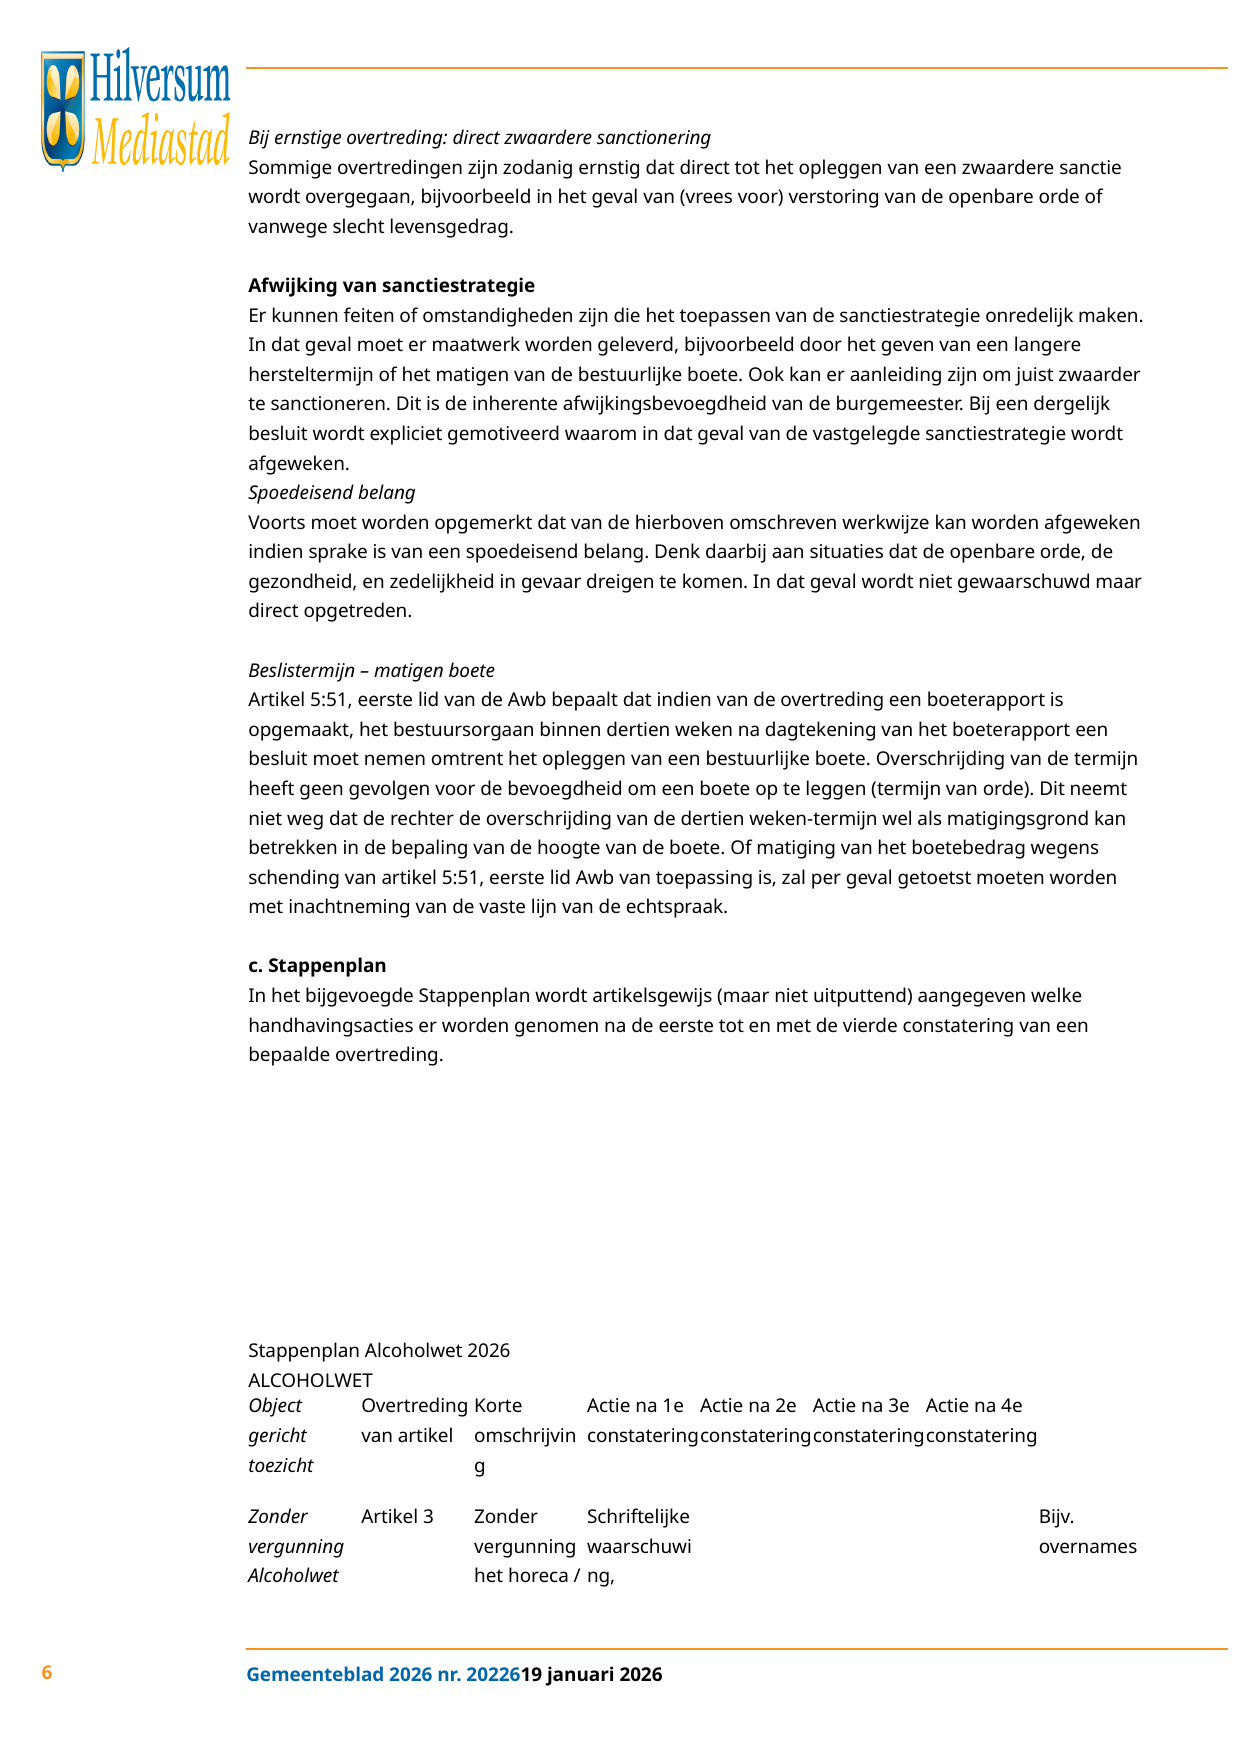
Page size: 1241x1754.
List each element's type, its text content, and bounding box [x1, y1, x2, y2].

text Bij ernstige overtreding: direct zwaardere sanctionering [248, 124, 1152, 150]
table_cell [926, 1478, 1038, 1503]
table_cell [1039, 1393, 1152, 1478]
text Spoedeisend belang [248, 479, 1152, 505]
text Afwijking van sanctiestrategie [248, 272, 1152, 298]
text Beslistermijn – matigen boete [248, 657, 1152, 683]
text In het bijgevoegde Stappenplan wordt artikelsgewijs (maar niet uitputtend) aangegeven welke handhavingsacties er worden genomen na de eerste tot en met de vierde constatering van een bepaalde overtreding. [248, 982, 1152, 1067]
text c. Stappenplan [248, 953, 1152, 978]
table_cell Overtreding van artikel [361, 1393, 474, 1478]
table_cell [813, 1503, 926, 1588]
table_cell [700, 1478, 813, 1503]
table_cell Actie na 4e constatering [926, 1393, 1038, 1478]
table_cell Zonder vergunning Alcoholwet [248, 1503, 361, 1588]
table_cell [1039, 1478, 1152, 1503]
text Voorts moet worden opgemerkt dat van de hierboven omschreven werkwijze kan worden afgeweken indien sprake is van een spoedeisend belang. Denk daarbij aan situaties dat de openbare orde, de gezondheid, en zedelijkheid in gevaar dreigen te komen. In dat geval wordt niet gewaarschuwd maar direct opgetreden. [248, 509, 1152, 623]
table_cell [474, 1478, 587, 1503]
text Sommige overtredingen zijn zodanig ernstig dat direct tot het opleggen van een zwaardere sanctie wordt overgegaan, bijvoorbeeld in het geval van (vrees voor) verstoring van de openbare orde of vanwege slecht levensgedrag. [248, 154, 1152, 239]
table_cell [813, 1478, 926, 1503]
picture [41, 47, 231, 172]
table_cell Zonder vergunning het horeca / [474, 1503, 587, 1588]
table_cell [361, 1478, 474, 1503]
table_cell [700, 1503, 813, 1588]
table_cell [926, 1503, 1038, 1588]
table_cell Object gericht toezicht [248, 1393, 361, 1478]
text Er kunnen feiten of omstandigheden zijn die het toepassen van de sanctiestrategie onredelijk maken. In dat geval moet er maatwerk worden geleverd, bijvoorbeeld door het geven van een langere hersteltermijn of het matigen van de bestuurlijke boete. Ook kan er aanleiding zijn om juist zwaarder te sanctioneren. Dit is de inherente afwijkingsbevoegdheid van de burgemeester. Bij een dergelijk besluit wordt expliciet gemotiveerd waarom in dat geval van de vastgelegde sanctiestrategie wordt afgeweken. [248, 302, 1152, 476]
table_cell Actie na 2e constatering [700, 1393, 813, 1478]
table_cell Actie na 1e constatering [587, 1393, 700, 1478]
table_cell [248, 1478, 361, 1503]
table_cell Korte omschrijving [474, 1393, 587, 1478]
table_cell Bijv. overnames [1039, 1503, 1152, 1588]
table_cell [587, 1478, 700, 1503]
table_header ALCOHOLWET [248, 1367, 1152, 1393]
text Stappenplan Alcoholwet 2026 [248, 1337, 1152, 1363]
table_cell Schriftelijke waarschuwing, [587, 1503, 700, 1588]
text Artikel 5:51, eerste lid van de Awb bepaalt dat indien van de overtreding een boeterapport is opgemaakt, het bestuursorgaan binnen dertien weken na dagtekening van het boeterapport een besluit moet nemen omtrent het opleggen van een bestuurlijke boete. Overschrijding van de termijn heeft geen gevolgen voor de bevoegdheid om een boete op te leggen (termijn van orde). Dit neemt niet weg dat de rechter de overschrijding van de dertien weken-termijn wel als matigingsgrond kan betrekken in de bepaling van de hoogte van de boete. Of matiging van het boetebedrag wegens schending van artikel 5:51, eerste lid Awb van toepassing is, zal per geval getoetst moeten worden met inachtneming van de vaste lijn van de echtspraak. [248, 686, 1152, 919]
table_cell Artikel 3 [361, 1503, 474, 1588]
table_cell Actie na 3e constatering [813, 1393, 926, 1478]
